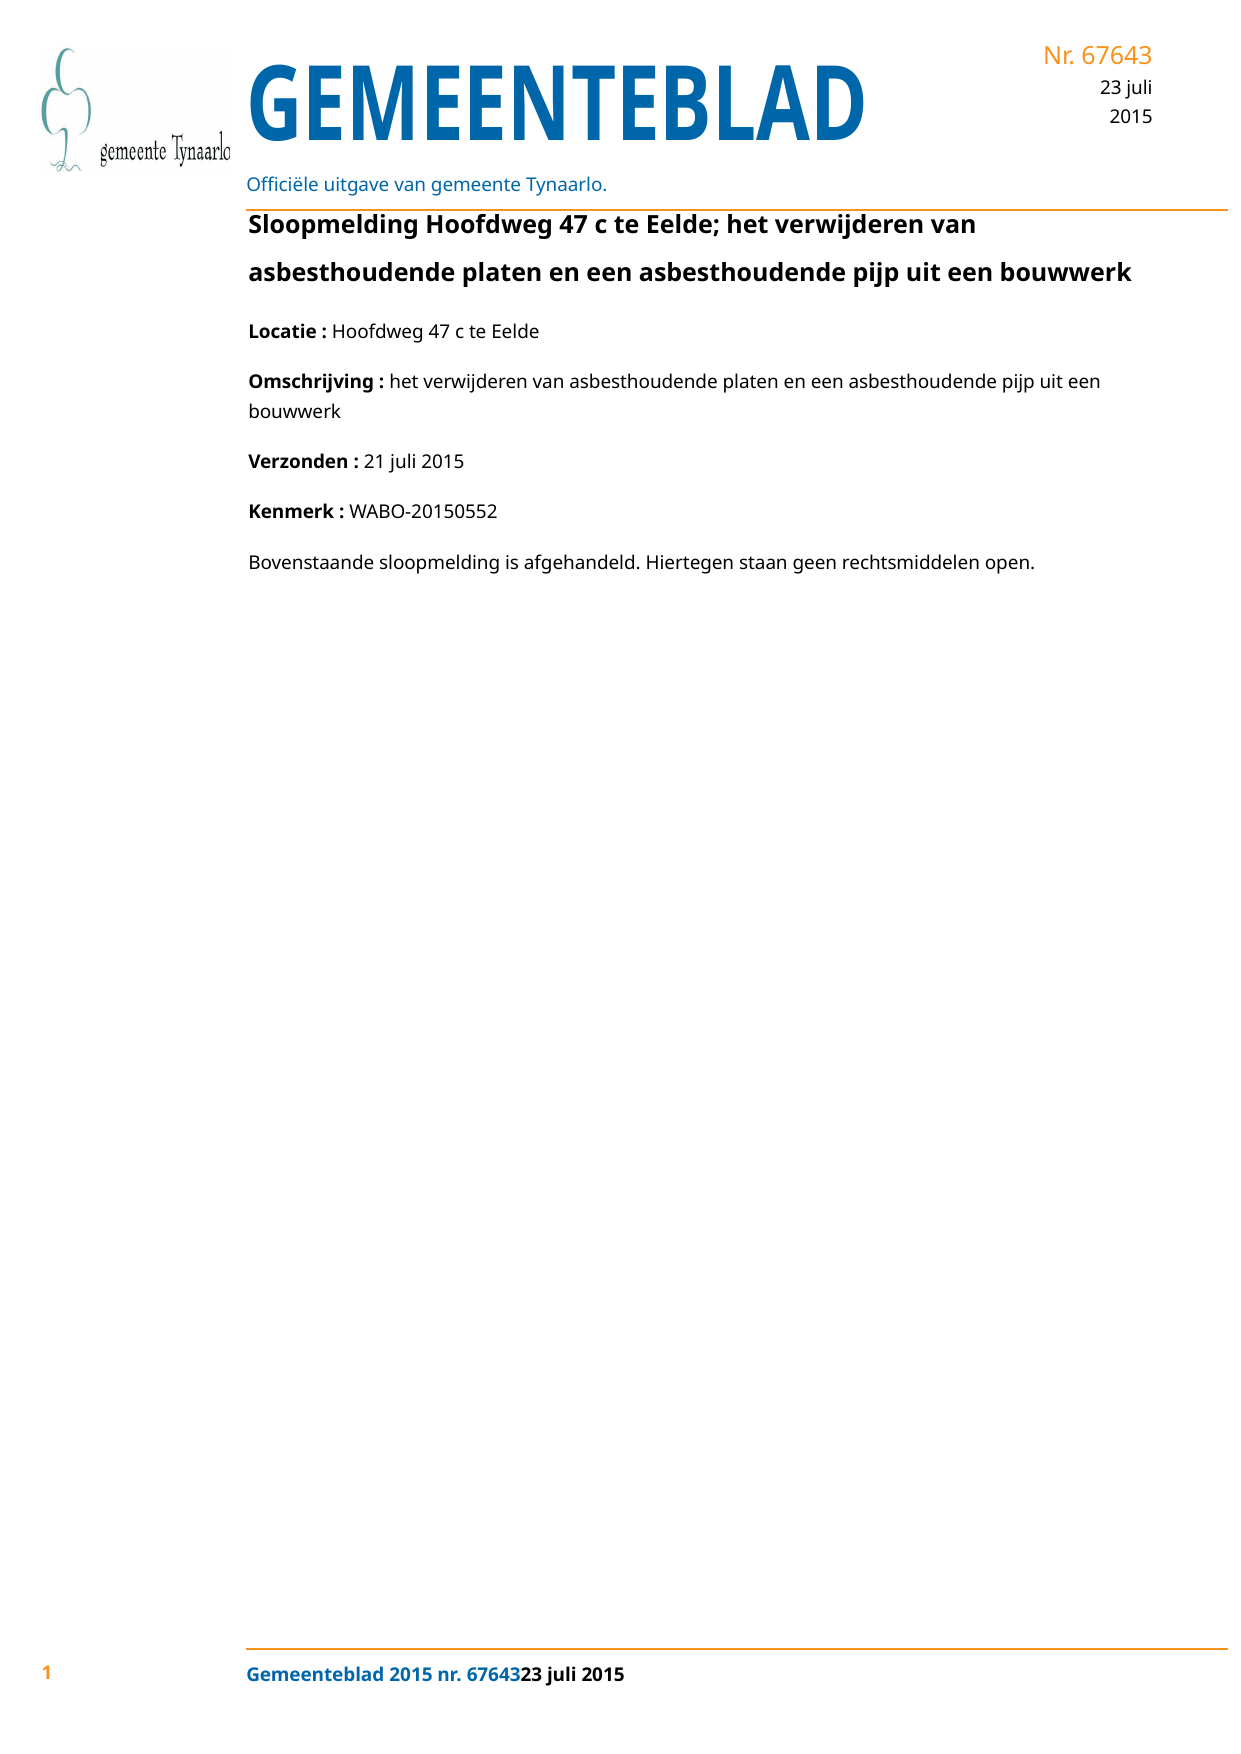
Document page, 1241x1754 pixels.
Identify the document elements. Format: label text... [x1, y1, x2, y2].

text Kenmerk : WABO-20150552 [248, 499, 1152, 524]
text Verzonden : 21 juli 2015 [248, 448, 1152, 474]
text Locatie : Hoofdweg 47 c te Eelde [248, 318, 1152, 344]
text Omschrijving : het verwijderen van asbesthoudende platen en een asbesthoudende pijp uit een bouwwerk [248, 368, 1152, 424]
text Bovenstaande sloopmelding is afgehandeld. Hiertegen staan geen rechtsmiddelen open. [248, 549, 1152, 575]
text Sloopmelding Hoofdweg 47 c te Eelde; het verwijderen van asbesthoudende platen en een asbesthoudende pijp uit een bouwwerk [248, 211, 1152, 288]
picture [41, 47, 231, 172]
